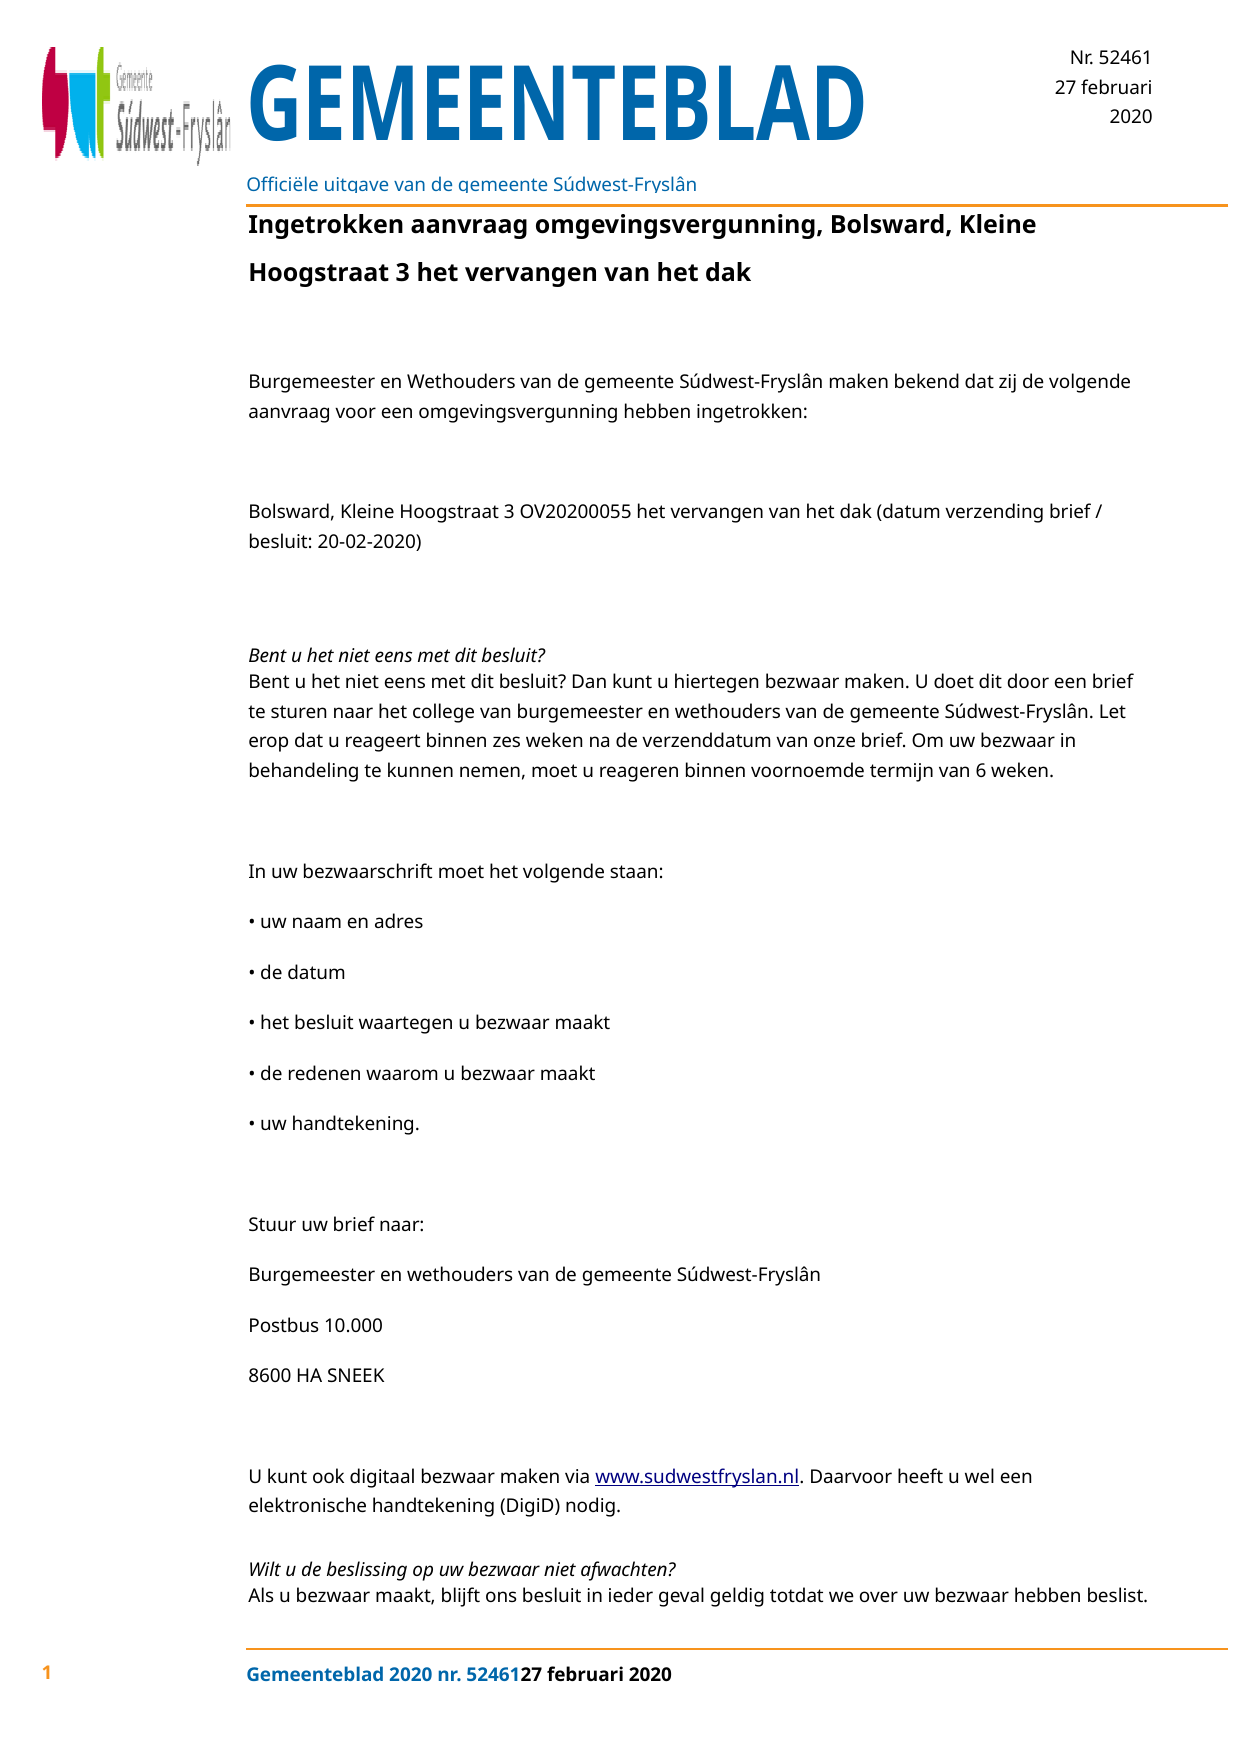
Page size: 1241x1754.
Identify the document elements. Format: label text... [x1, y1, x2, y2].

text Wilt u de beslissing op uw bezwaar niet afwachten? [248, 1557, 1152, 1582]
text • uw handtekening. [248, 1110, 1152, 1136]
text Bent u het niet eens met dit besluit? Dan kunt u hiertegen bezwaar maken. U doet dit door een brief te sturen naar het college van burgemeester en wethouders van de gemeente Súdwest-Fryslân. Let erop dat u reageert binnen zes weken na de verzenddatum van onze brief. Om uw bezwaar in behandeling te kunnen nemen, moet u reageren binnen voornoemde termijn van 6 weken. [248, 668, 1152, 783]
text Als u bezwaar maakt, blijft ons besluit in ieder geval geldig totdat we over uw bezwaar hebben beslist. [248, 1582, 1152, 1608]
text U kunt ook digitaal bezwaar maken via www.sudwestfryslan.nl. Daarvoor heeft u wel een elektronische handtekening (DigiD) nodig. [248, 1463, 1152, 1518]
text • het besluit waartegen u bezwaar maakt [248, 1009, 1152, 1035]
text Bolsward, Kleine Hoogstraat 3 OV20200055 het vervangen van het dak (datum verzending brief / besluit: 20-02-2020) [248, 499, 1152, 554]
text In uw bezwaarschrift moet het volgende staan: [248, 858, 1152, 884]
text 8600 HA SNEEK [248, 1362, 1152, 1388]
text Ingetrokken aanvraag omgevingsvergunning, Bolsward, Kleine Hoogstraat 3 het vervangen van het dak [248, 207, 1152, 288]
text Burgemeester en Wethouders van de gemeente Súdwest-Fryslân maken bekend dat zij de volgende aanvraag voor een omgevingsvergunning hebben ingetrokken: [248, 368, 1152, 424]
text Bent u het niet eens met dit besluit? [248, 643, 1152, 668]
text • de datum [248, 959, 1152, 984]
text Postbus 10.000 [248, 1312, 1152, 1337]
text • de redenen waarom u bezwaar maakt [248, 1060, 1152, 1085]
text Stuur uw brief naar: [248, 1211, 1152, 1237]
text Burgemeester en wethouders van de gemeente Súdwest-Fryslân [248, 1261, 1152, 1287]
text • uw naam en adres [248, 908, 1152, 934]
picture [41, 47, 231, 172]
